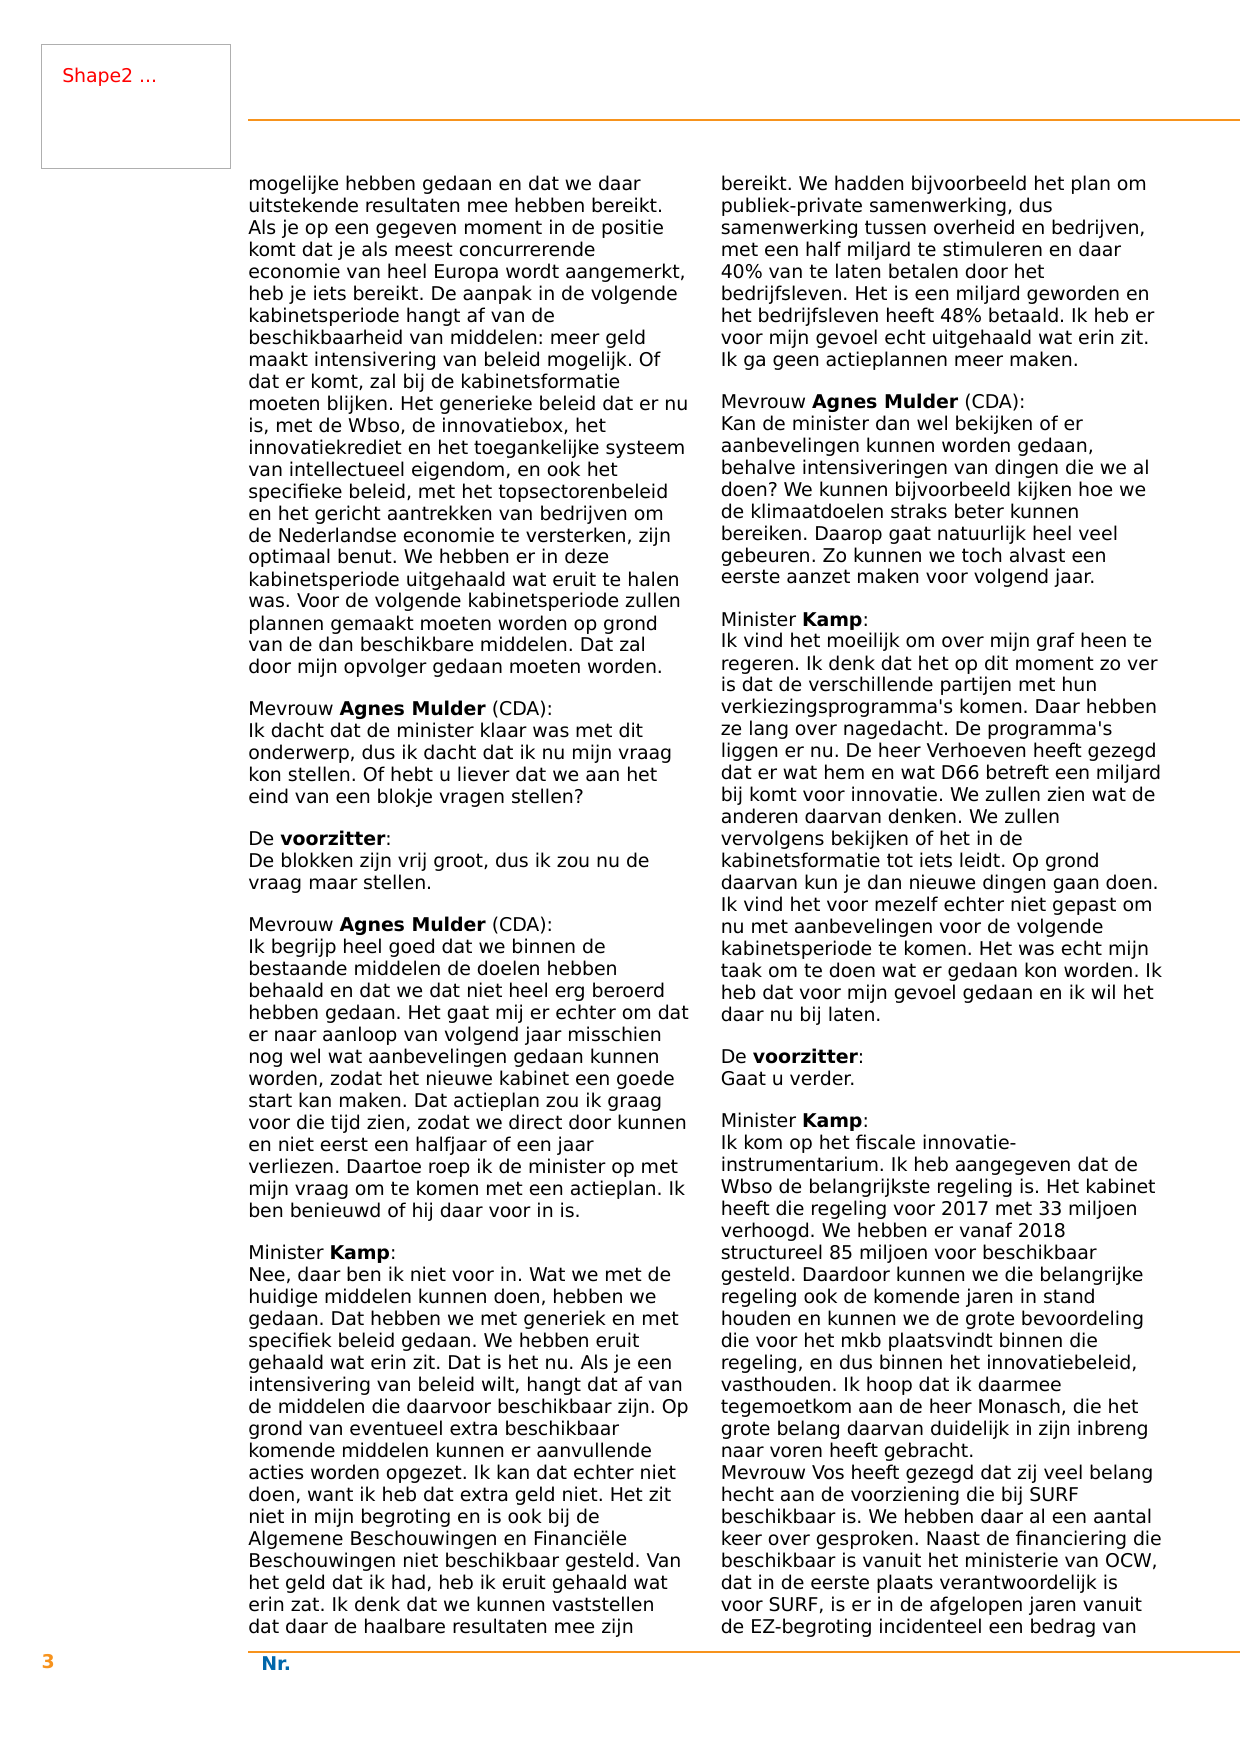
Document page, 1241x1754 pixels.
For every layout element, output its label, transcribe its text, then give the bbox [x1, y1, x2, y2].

text bereikt. We hadden bijvoorbeeld het plan om publiek-private samenwerking, dus samenwerking tussen overheid en bedrijven, met een half miljard te stimuleren en daar 40% van te laten betalen door het bedrijfsleven. Het is een miljard geworden en het bedrijfsleven heeft 48% betaald. Ik heb er voor mijn gevoel echt uitgehaald wat erin zit. Ik ga geen actieplannen meer maken. [721, 173, 1163, 371]
text Kan de minister dan wel bekijken of er aanbevelingen kunnen worden gedaan, behalve intensiveringen van dingen die we al doen? We kunnen bijvoorbeeld kijken hoe we de klimaatdoelen straks beter kunnen bereiken. Daarop gaat natuurlijk heel veel gebeuren. Zo kunnen we toch alvast een eerste aanzet maken voor volgend jaar. [721, 413, 1163, 588]
text Minister Kamp: [721, 1110, 1163, 1132]
text De voorzitter: [721, 1046, 1163, 1068]
text Gaat u verder. [721, 1068, 1163, 1090]
text Mevrouw Agnes Mulder (CDA): [721, 391, 1163, 413]
text Minister Kamp: [248, 1242, 691, 1264]
text Mevrouw Agnes Mulder (CDA): [248, 698, 691, 720]
text De blokken zijn vrij groot, dus ik zou nu de vraag maar stellen. [248, 850, 691, 894]
text De voorzitter: [248, 828, 691, 850]
text Ik begrijp heel goed dat we binnen de bestaande middelen de doelen hebben behaald en dat we dat niet heel erg beroerd hebben gedaan. Het gaat mij er echter om dat er naar aanloop van volgend jaar misschien nog wel wat aanbevelingen gedaan kunnen worden, zodat het nieuwe kabinet een goede start kan maken. Dat actieplan zou ik graag voor die tijd zien, zodat we direct door kunnen en niet eerst een halfjaar of een jaar verliezen. Daartoe roep ik de minister op met mijn vraag om te komen met een actieplan. Ik ben benieuwd of hij daar voor in is. [248, 936, 691, 1222]
text Ik vind het moeilijk om over mijn graf heen te regeren. Ik denk dat het op dit moment zo ver is dat de verschillende partijen met hun verkiezingsprogramma's komen. Daar hebben ze lang over nagedacht. De programma's liggen er nu. De heer Verhoeven heeft gezegd dat er wat hem en wat D66 betreft een miljard bij komt voor innovatie. We zullen zien wat de anderen daarvan denken. We zullen vervolgens bekijken of het in de kabinetsformatie tot iets leidt. Op grond daarvan kun je dan nieuwe dingen gaan doen. Ik vind het voor mezelf echter niet gepast om nu met aanbevelingen voor de volgende kabinetsperiode te komen. Het was echt mijn taak om te doen wat er gedaan kon worden. Ik heb dat voor mijn gevoel gedaan en ik wil het daar nu bij laten. [721, 630, 1163, 1026]
text mogelijke hebben gedaan en dat we daar uitstekende resultaten mee hebben bereikt. Als je op een gegeven moment in de positie komt dat je als meest concurrerende economie van heel Europa wordt aangemerkt, heb je iets bereikt. De aanpak in de volgende kabinetsperiode hangt af van de beschikbaarheid van middelen: meer geld maakt intensivering van beleid mogelijk. Of dat er komt, zal bij de kabinetsformatie moeten blijken. Het generieke beleid dat er nu is, met de Wbso, de innovatiebox, het innovatiekrediet en het toegankelijke systeem van intellectueel eigendom, en ook het specifieke beleid, met het topsectorenbeleid en het gericht aantrekken van bedrijven om de Nederlandse economie te versterken, zijn optimaal benut. We hebben er in deze kabinetsperiode uitgehaald wat eruit te halen was. Voor de volgende kabinetsperiode zullen plannen gemaakt moeten worden op grond van de dan beschikbare middelen. Dat zal door mijn opvolger gedaan moeten worden. [248, 173, 691, 678]
text Ik kom op het fiscale innovatie-instrumentarium. Ik heb aangegeven dat de Wbso de belangrijkste regeling is. Het kabinet heeft die regeling voor 2017 met 33 miljoen verhoogd. We hebben er vanaf 2018 structureel 85 miljoen voor beschikbaar gesteld. Daardoor kunnen we die belangrijke regeling ook de komende jaren in stand houden en kunnen we de grote bevoordeling die voor het mkb plaatsvindt binnen die regeling, en dus binnen het innovatiebeleid, vasthouden. Ik hoop dat ik daarmee tegemoetkom aan de heer Monasch, die het grote belang daarvan duidelijk in zijn inbreng naar voren heeft gebracht. [721, 1132, 1163, 1462]
text Mevrouw Agnes Mulder (CDA): [248, 914, 691, 936]
text Mevrouw Vos heeft gezegd dat zij veel belang hecht aan de voorziening die bij SURF beschikbaar is. We hebben daar al een aantal keer over gesproken. Naast de financiering die beschikbaar is vanuit het ministerie van OCW, dat in de eerste plaats verantwoordelijk is voor SURF, is er in de afgelopen jaren vanuit de EZ-begroting incidenteel een bedrag van [721, 1462, 1163, 1637]
text Nee, daar ben ik niet voor in. Wat we met de huidige middelen kunnen doen, hebben we gedaan. Dat hebben we met generiek en met specifiek beleid gedaan. We hebben eruit gehaald wat erin zit. Dat is het nu. Als je een intensivering van beleid wilt, hangt dat af van de middelen die daarvoor beschikbaar zijn. Op grond van eventueel extra beschikbaar komende middelen kunnen er aanvullende acties worden opgezet. Ik kan dat echter niet doen, want ik heb dat extra geld niet. Het zit niet in mijn begroting en is ook bij de Algemene Beschouwingen en Financiële Beschouwingen niet beschikbaar gesteld. Van het geld dat ik had, heb ik eruit gehaald wat erin zat. Ik denk dat we kunnen vaststellen dat daar de haalbare resultaten mee zijn [248, 1264, 691, 1637]
text Minister Kamp: [721, 608, 1163, 630]
text Ik dacht dat de minister klaar was met dit onderwerp, dus ik dacht dat ik nu mijn vraag kon stellen. Of hebt u liever dat we aan het eind van een blokje vragen stellen? [248, 720, 691, 808]
